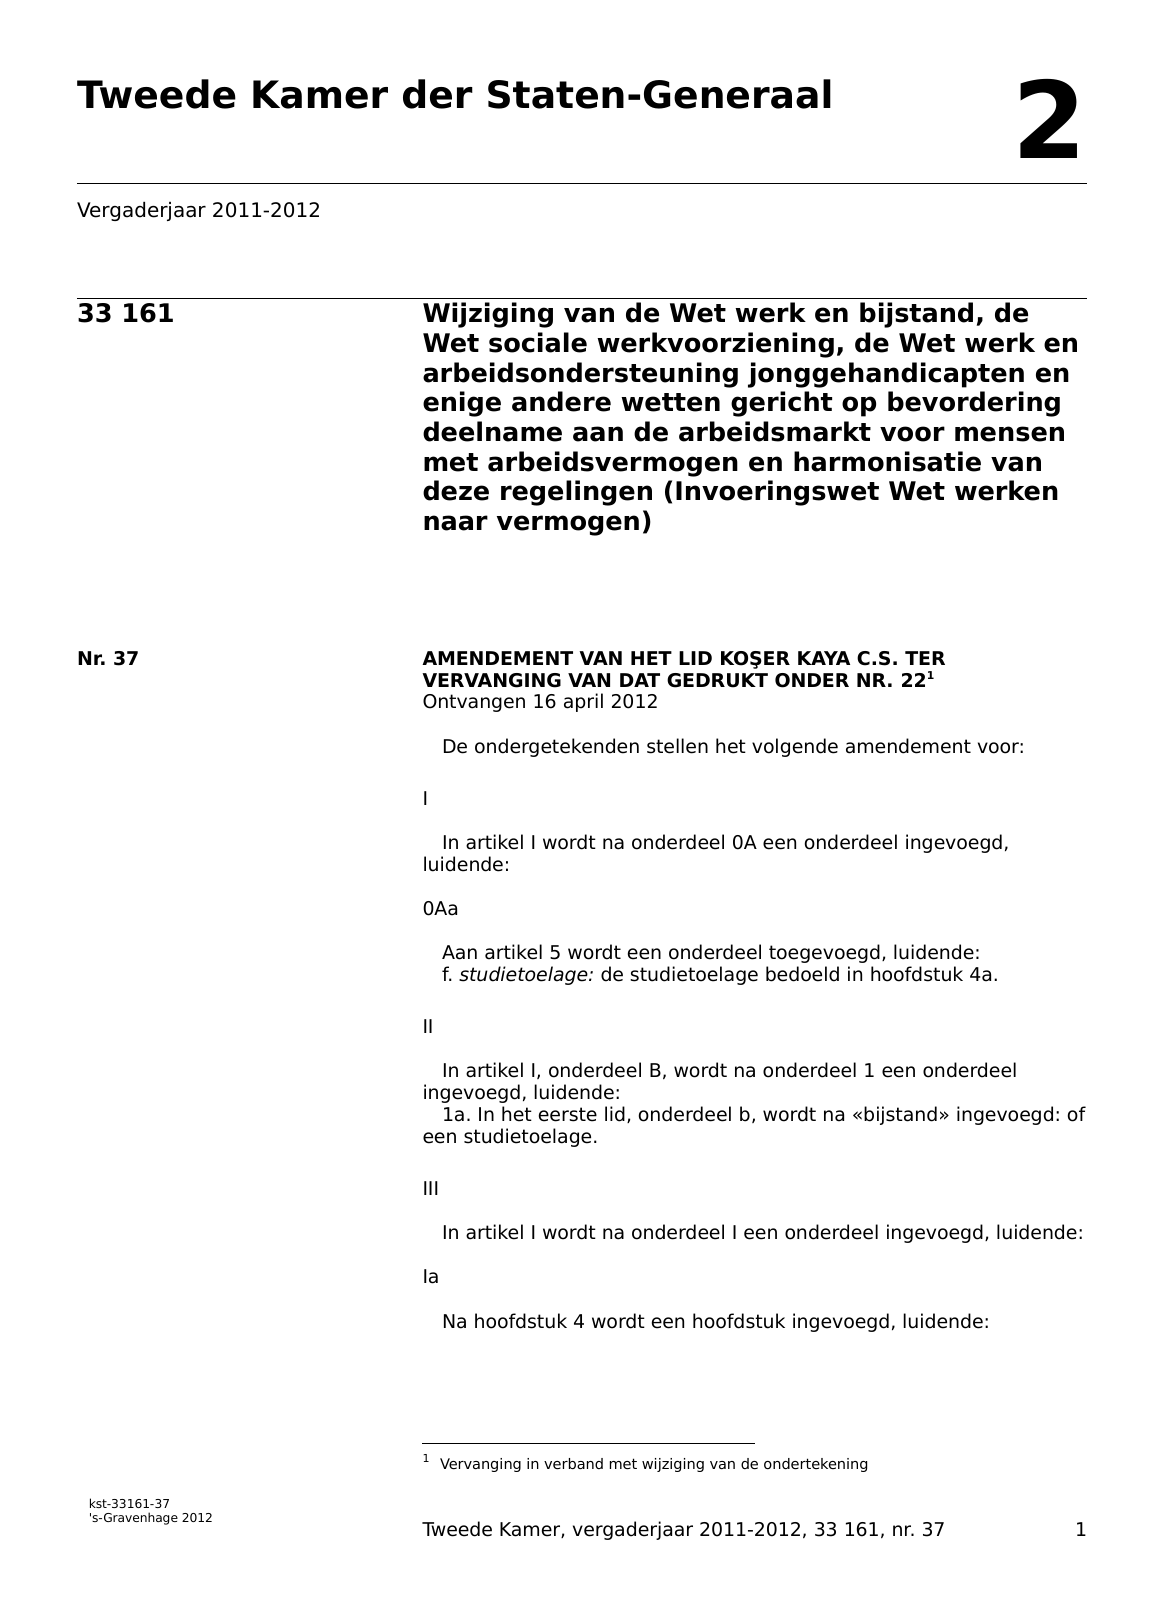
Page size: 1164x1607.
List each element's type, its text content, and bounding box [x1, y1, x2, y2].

text De ondergetekenden stellen het volgende amendement voor: [422, 736, 1087, 758]
subtitle I [422, 788, 1087, 809]
table_cell Vergaderjaar 2011-2012 [77, 184, 1087, 298]
subtitle III [422, 1178, 1087, 1200]
text Na hoofdstuk 4 wordt een hoofdstuk ingevoegd, luidende: [422, 1311, 1087, 1333]
text In artikel I, onderdeel B, wordt na onderdeel 1 een onderdeel ingevoegd, luidende: [422, 1060, 1087, 1104]
table_header Tweede Kamer der Staten-Generaal [77, 59, 886, 183]
text Aan artikel 5 wordt een onderdeel toegevoegd, luidende: [422, 942, 1087, 964]
text 's-Gravenhage 2012 [88, 1511, 323, 1525]
subtitle 33 161 Wijziging van de Wet werk en bijstand, de Wet sociale werkvoorziening, de Wet werk en arbeidsondersteuning jonggehandicapten en enige andere wetten gericht op bevordering deelname aan de arbeidsmarkt voor mensen met arbeidsvermogen en harmonisatie van deze regelingen (Invoeringswet Wet werken naar vermogen) [77, 299, 1087, 536]
text In artikel I wordt na onderdeel 0A een onderdeel ingevoegd, luidende: [422, 832, 1087, 876]
text In artikel I wordt na onderdeel I een onderdeel ingevoegd, luidende: [422, 1222, 1087, 1244]
table_header 2 [886, 59, 1087, 183]
text Vervanging in verband met wijziging van de ondertekening [422, 1452, 1087, 1474]
text Ontvangen 16 april 2012 [422, 691, 1087, 713]
text 1a. In het eerste lid, onderdeel b, wordt na «bijstand» ingevoegd: of een studietoelage. [422, 1104, 1087, 1148]
text 0Aa [422, 898, 1087, 920]
subtitle Nr. 37 AMENDEMENT VAN HET LID KOŞER KAYA C.S. TER VERVANGING VAN DAT GEDRUKT ONDER NR. 22 [77, 647, 1087, 691]
subtitle II [422, 1016, 1087, 1038]
text Ia [422, 1266, 1087, 1288]
text kst-33161-37 [88, 1497, 323, 1511]
text f. studietoelage: de studietoelage bedoeld in hoofdstuk 4a. [422, 964, 1087, 986]
